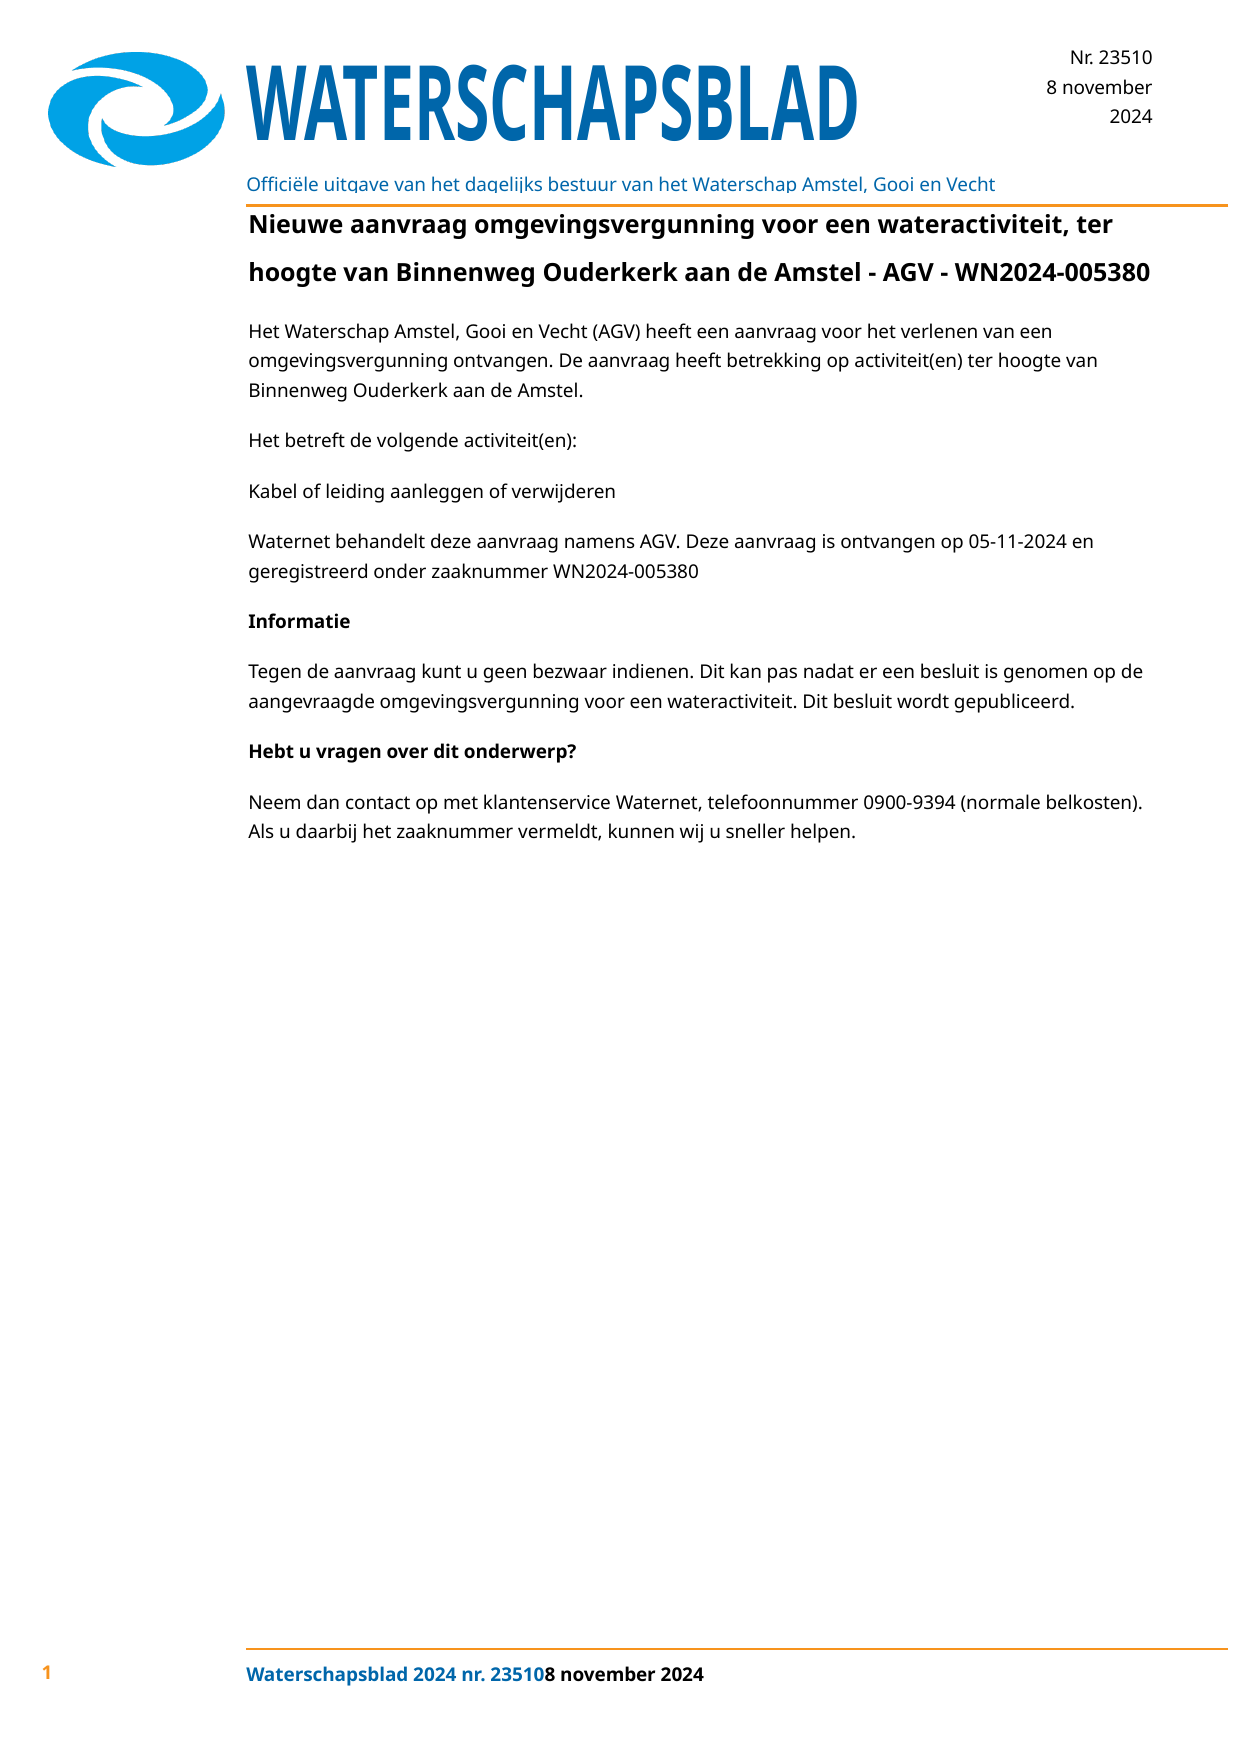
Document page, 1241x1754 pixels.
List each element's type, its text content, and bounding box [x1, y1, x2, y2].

text Kabel of leiding aanleggen of verwijderen [248, 478, 1152, 504]
text Nieuwe aanvraag omgevingsvergunning voor een wateractiviteit, ter hoogte van Binnenweg Ouderkerk aan de Amstel - AGV - WN2024-005380 [248, 207, 1152, 288]
picture [41, 47, 231, 172]
text Tegen de aanvraag kunt u geen bezwaar indienen. Dit kan pas nadat er een besluit is genomen op de aangevraagde omgevingsvergunning voor een wateractiviteit. Dit besluit wordt gepubliceerd. [248, 659, 1152, 714]
text Het Waterschap Amstel, Gooi en Vecht (AGV) heeft een aanvraag voor het verlenen van een omgevingsvergunning ontvangen. De aanvraag heeft betrekking op activiteit(en) ter hoogte van Binnenweg Ouderkerk aan de Amstel. [248, 318, 1152, 403]
text Informatie [248, 608, 1152, 634]
text Hebt u vragen over dit onderwerp? [248, 739, 1152, 764]
text Het betreft de volgende activiteit(en): [248, 427, 1152, 453]
text Waternet behandelt deze aanvraag namens AGV. Deze aanvraag is ontvangen op 05-11-2024 en geregistreerd onder zaaknummer WN2024-005380 [248, 528, 1152, 584]
text Neem dan contact op met klantenservice Waternet, telefoonnummer 0900-9394 (normale belkosten). Als u daarbij het zaaknummer vermeldt, kunnen wij u sneller helpen. [248, 789, 1152, 844]
